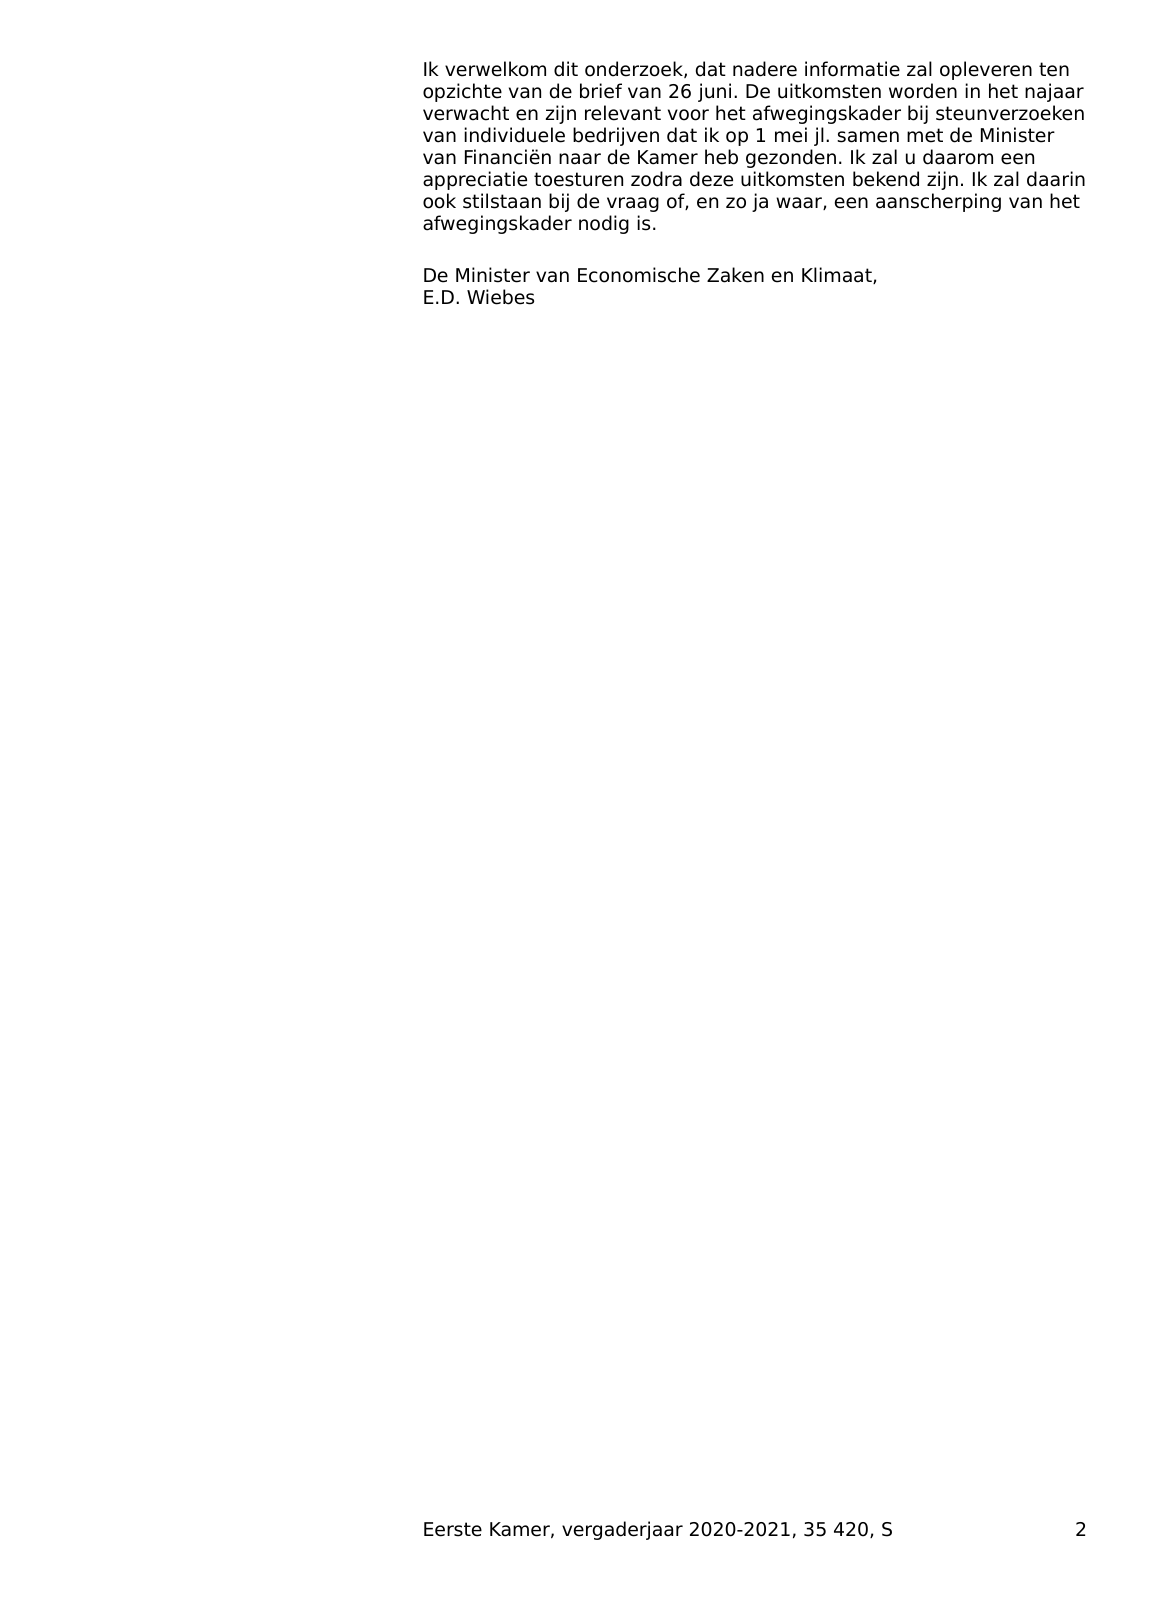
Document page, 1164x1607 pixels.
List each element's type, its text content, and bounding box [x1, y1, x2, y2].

text De Minister van Economische Zaken en Klimaat, E.D. Wiebes [422, 265, 1087, 309]
text Ik verwelkom dit onderzoek, dat nadere informatie zal opleveren ten opzichte van de brief van 26 juni. De uitkomsten worden in het najaar verwacht en zijn relevant voor het afwegingskader bij steunverzoeken van individuele bedrijven dat ik op 1 mei jl. samen met de Minister van Financiën naar de Kamer heb gezonden. Ik zal u daarom een appreciatie toesturen zodra deze uitkomsten bekend zijn. Ik zal daarin ook stilstaan bij de vraag of, en zo ja waar, een aanscherping van het afwegingskader nodig is. [422, 59, 1087, 235]
